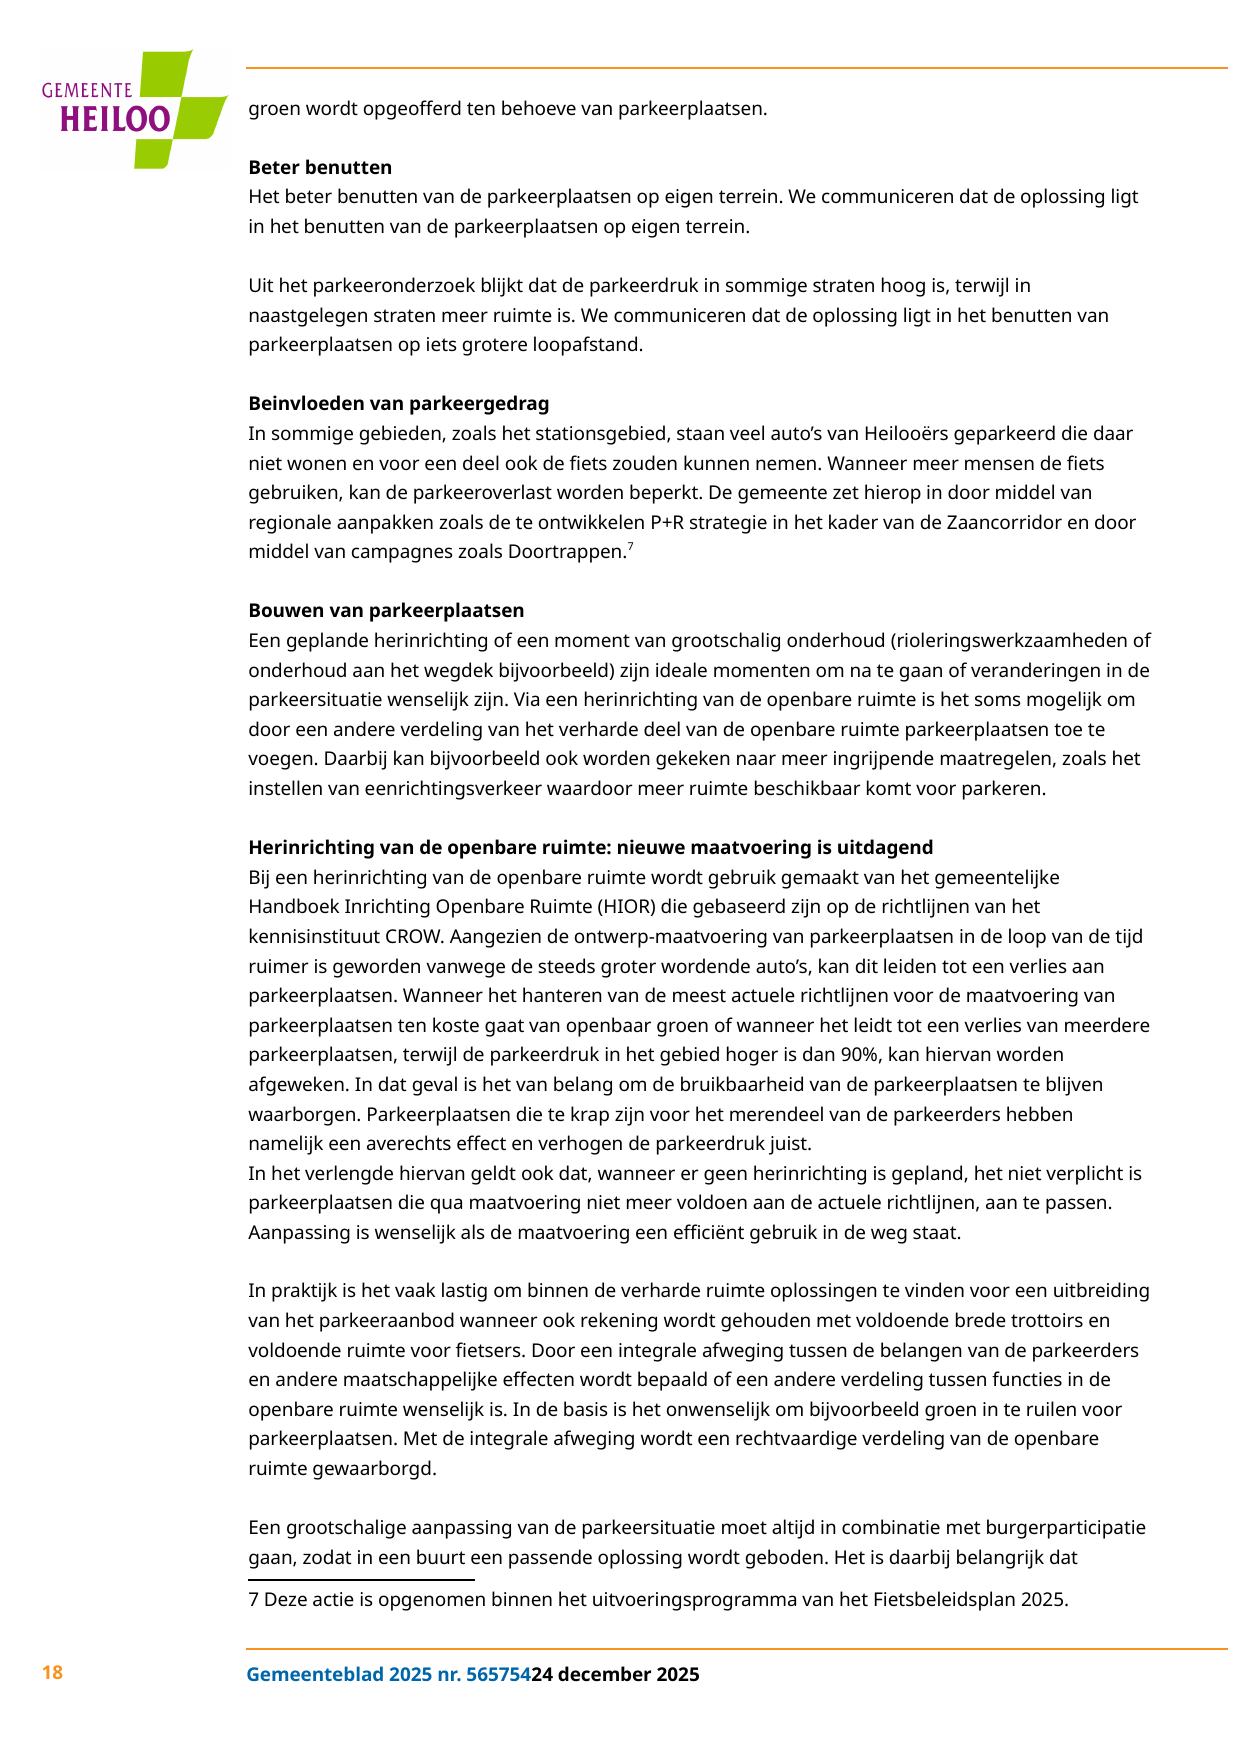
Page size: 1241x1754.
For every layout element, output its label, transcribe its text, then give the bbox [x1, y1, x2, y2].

picture [41, 47, 231, 172]
text Bouwen van parkeerplaatsen [248, 598, 1152, 623]
text Een geplande herinrichting of een moment van grootschalig onderhoud (rioleringswerkzaamheden of onderhoud aan het wegdek bijvoorbeeld) zijn ideale momenten om na te gaan of veranderingen in de parkeersituatie wenselijk zijn. Via een herinrichting van de openbare ruimte is het soms mogelijk om door een andere verdeling van het verharde deel van de openbare ruimte parkeerplaatsen toe te voegen. Daarbij kan bijvoorbeeld ook worden gekeken naar meer ingrijpende maatregelen, zoals het instellen van eenrichtingsverkeer waardoor meer ruimte beschikbaar komt voor parkeren. [248, 627, 1152, 801]
table_header Herinrichting van de openbare ruimte: nieuwe maatvoering is uitdagend Bij een herinrichting van de openbare ruimte wordt gebruik gemaakt van het gemeentelijke Handboek Inrichting Openbare Ruimte (HIOR) die gebaseerd zijn op de richtlijnen van het kennisinstituut CROW. Aangezien de ontwerp-maatvoering van parkeerplaatsen in de loop van de tijd ruimer is geworden vanwege de steeds groter wordende auto’s, kan dit leiden tot een verlies aan parkeerplaatsen. Wanneer het hanteren van de meest actuele richtlijnen voor de maatvoering van parkeerplaatsen ten koste gaat van openbaar groen of wanneer het leidt tot een verlies van meerdere parkeerplaatsen, terwijl de parkeerdruk in het gebied hoger is dan 90%, kan hiervan worden afgeweken. In dat geval is het van belang om de bruikbaarheid van de parkeerplaatsen te blijven waarborgen. Parkeerplaatsen die te krap zijn voor het merendeel van de parkeerders hebben namelijk een averechts effect en verhogen de parkeerdruk juist. In het verlengde hiervan geldt ook dat, wanneer er geen herinrichting is gepland, het niet verplicht is parkeerplaatsen die qua maatvoering niet meer voldoen aan de actuele richtlijnen, aan te passen. Aanpassing is wenselijk als de maatvoering een efficiënt gebruik in de weg staat. [248, 835, 1152, 1245]
text Beinvloeden van parkeergedrag [248, 391, 1152, 416]
text Uit het parkeeronderzoek blijkt dat de parkeerdruk in sommige straten hoog is, terwijl in naastgelegen straten meer ruimte is. We communiceren dat de oplossing ligt in het benutten van parkeerplaatsen op iets grotere loopafstand. [248, 272, 1152, 357]
text Beter benutten [248, 154, 1152, 180]
text Deze actie is opgenomen binnen het uitvoeringsprogramma van het Fietsbeleidsplan 2025. [248, 1586, 1152, 1612]
text Het beter benutten van de parkeerplaatsen op eigen terrein. We communiceren dat de oplossing ligt in het benutten van de parkeerplaatsen op eigen terrein. [248, 183, 1152, 239]
text In praktijk is het vaak lastig om binnen de verharde ruimte oplossingen te vinden voor een uitbreiding van het parkeeraanbod wanneer ook rekening wordt gehouden met voldoende brede trottoirs en voldoende ruimte voor fietsers. Door een integrale afweging tussen de belangen van de parkeerders en andere maatschappelijke effecten wordt bepaald of een andere verdeling tussen functies in de openbare ruimte wenselijk is. In de basis is het onwenselijk om bijvoorbeeld groen in te ruilen voor parkeerplaatsen. Met de integrale afweging wordt een rechtvaardige verdeling van de openbare ruimte gewaarborgd. [248, 1278, 1152, 1481]
text In sommige gebieden, zoals het stationsgebied, staan veel auto’s van Heilooërs geparkeerd die daar niet wonen en voor een deel ook de fiets zouden kunnen nemen. Wanneer meer mensen de fiets gebruiken, kan de parkeeroverlast worden beperkt. De gemeente zet hierop in door middel van regionale aanpakken zoals de te ontwikkelen P+R strategie in het kader van de Zaancorridor en door middel van campagnes zoals Doortrappen. [248, 420, 1152, 564]
text groen wordt opgeofferd ten behoeve van parkeerplaatsen. [248, 95, 1152, 121]
text Een grootschalige aanpassing van de parkeersituatie moet altijd in combinatie met burgerparticipatie gaan, zodat in een buurt een passende oplossing wordt geboden. Het is daarbij belangrijk dat [248, 1514, 1152, 1569]
